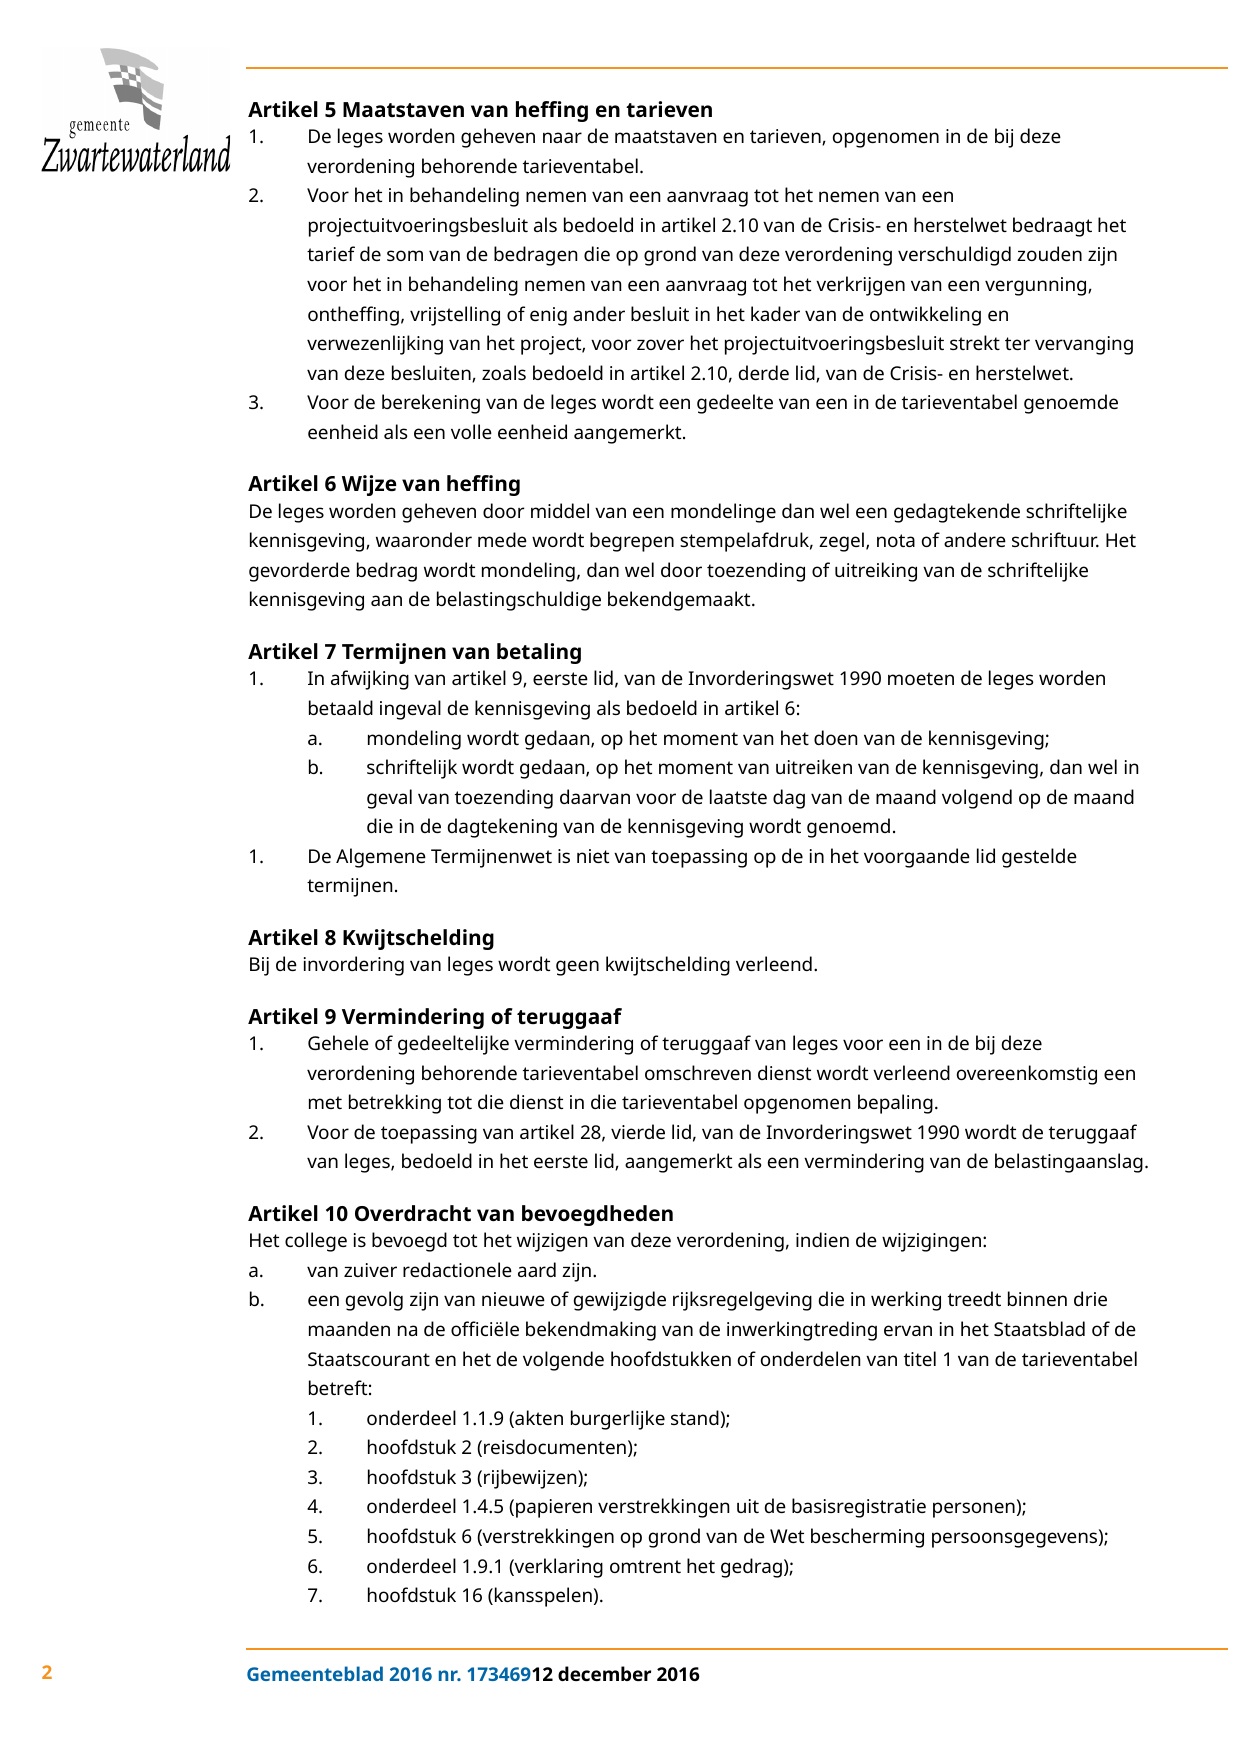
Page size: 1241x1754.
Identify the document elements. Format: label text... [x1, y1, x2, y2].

list De Algemene Termijnenwet is niet van toepassing op de in het voorgaande lid gestelde termijnen. [248, 843, 1152, 898]
list In afwijking van artikel 9, eerste lid, van de Invorderingswet 1990 moeten de leges worden betaald ingeval de kennisgeving als bedoeld in artikel 6: [248, 666, 1152, 721]
list van zuiver redactionele aard zijn. [248, 1257, 1152, 1283]
list Voor de toepassing van artikel 28, vierde lid, van de Invorderingswet 1990 wordt de teruggaaf van leges, bedoeld in het eerste lid, aangemerkt als een vermindering van de belastingaanslag. [248, 1119, 1152, 1174]
text Bij de invordering van leges wordt geen kwijtschelding verleend. [248, 951, 1152, 977]
list mondeling wordt gedaan, op het moment van het doen van de kennisgeving; [307, 725, 1152, 750]
list De leges worden geheven naar de maatstaven en tarieven, opgenomen in de bij deze verordening behorende tarieventabel. [248, 123, 1152, 178]
list hoofdstuk 2 (reisdocumenten); [307, 1434, 1152, 1460]
text Artikel 10 Overdracht van bevoegdheden [248, 1199, 1152, 1227]
list Voor het in behandeling nemen van een aanvraag tot het nemen van een projectuitvoeringsbesluit als bedoeld in artikel 2.10 van de Crisis- en herstelwet bedraagt het tarief de som van de bedragen die op grond van deze verordening verschuldigd zouden zijn voor het in behandeling nemen van een aanvraag tot het verkrijgen van een vergunning, ontheffing, vrijstelling of enig ander besluit in het kader van de ontwikkeling en verwezenlijking van het project, voor zover het projectuitvoeringsbesluit strekt ter vervanging van deze besluiten, zoals bedoeld in artikel 2.10, derde lid, van de Crisis- en herstelwet. [248, 182, 1152, 386]
list Voor de berekening van de leges wordt een gedeelte van een in de tarieventabel genoemde eenheid als een volle eenheid aangemerkt. [248, 389, 1152, 445]
text Artikel 7 Termijnen van betaling [248, 637, 1152, 666]
picture [41, 47, 231, 172]
list een gevolg zijn van nieuwe of gewijzigde rijksregelgeving die in werking treedt binnen drie maanden na de officiële bekendmaking van de inwerkingtreding ervan in het Staatsblad of de Staatscourant en het de volgende hoofdstukken of onderdelen van titel 1 van de tarieventabel betreft: [248, 1287, 1152, 1401]
text De leges worden geheven door middel van een mondelinge dan wel een gedagtekende schriftelijke kennisgeving, waaronder mede wordt begrepen stempelafdruk, zegel, nota of andere schriftuur. Het gevorderde bedrag wordt mondeling, dan wel door toezending of uitreiking van de schriftelijke kennisgeving aan de belastingschuldige bekendgemaakt. [248, 498, 1152, 612]
list hoofdstuk 16 (kansspelen). [307, 1582, 1152, 1608]
list onderdeel 1.9.1 (verklaring omtrent het gedrag); [307, 1553, 1152, 1579]
list onderdeel 1.1.9 (akten burgerlijke stand); [307, 1405, 1152, 1431]
list onderdeel 1.4.5 (papieren verstrekkingen uit de basisregistratie personen); [307, 1494, 1152, 1519]
text Artikel 8 Kwijtschelding [248, 923, 1152, 951]
list hoofdstuk 3 (rijbewijzen); [307, 1464, 1152, 1490]
text Artikel 6 Wijze van heffing [248, 469, 1152, 498]
text Artikel 5 Maatstaven van heffing en tarieven [248, 95, 1152, 123]
list Gehele of gedeeltelijke vermindering of teruggaaf van leges voor een in de bij deze verordening behorende tarieventabel omschreven dienst wordt verleend overeenkomstig een met betrekking tot die dienst in die tarieventabel opgenomen bepaling. [248, 1030, 1152, 1115]
list hoofdstuk 6 (verstrekkingen op grond van de Wet bescherming persoonsgegevens); [307, 1523, 1152, 1549]
text Artikel 9 Vermindering of teruggaaf [248, 1002, 1152, 1030]
text Het college is bevoegd tot het wijzigen van deze verordening, indien de wijzigingen: [248, 1227, 1152, 1253]
list schriftelijk wordt gedaan, op het moment van uitreiken van de kennisgeving, dan wel in geval van toezending daarvan voor de laatste dag van de maand volgend op de maand die in de dagtekening van de kennisgeving wordt genoemd. [307, 754, 1152, 839]
